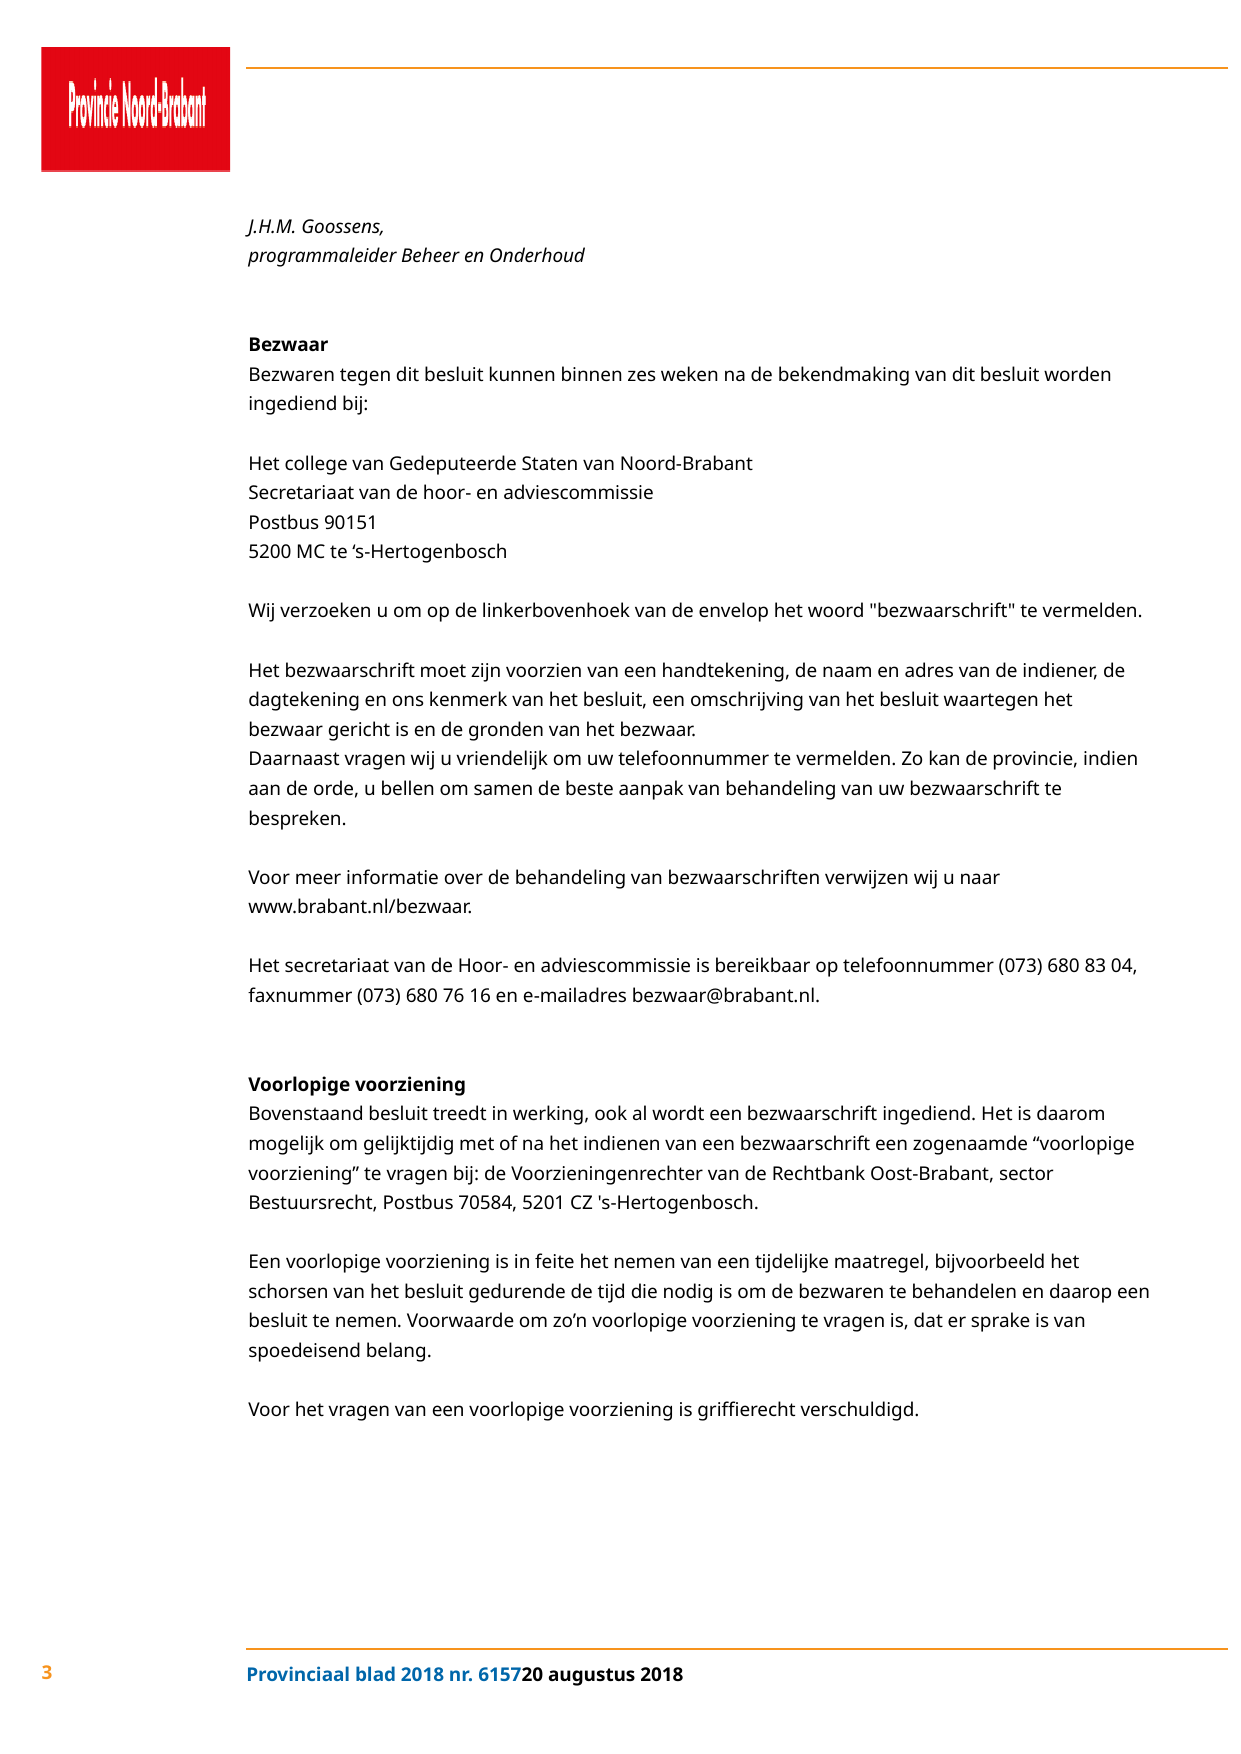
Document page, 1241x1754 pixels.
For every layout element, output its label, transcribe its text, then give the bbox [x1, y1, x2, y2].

text Postbus 90151 [248, 509, 1152, 535]
text J.H.M. Goossens, [248, 213, 1152, 239]
text Een voorlopige voorziening is in feite het nemen van een tijdelijke maatregel, bijvoorbeeld het schorsen van het besluit gedurende de tijd die nodig is om de bezwaren te behandelen en daarop een besluit te nemen. Voorwaarde om zo’n voorlopige voorziening te vragen is, dat er sprake is van spoedeisend belang. [248, 1248, 1152, 1363]
text Daarnaast vragen wij u vriendelijk om uw telefoonnummer te vermelden. Zo kan de provincie, indien aan de orde, u bellen om samen de beste aanpak van behandeling van uw bezwaarschrift te bespreken. [248, 746, 1152, 831]
text Bezwaar [248, 331, 1152, 357]
picture [41, 47, 231, 172]
text Wij verzoeken u om op de linkerbovenhoek van de envelop het woord "bezwaarschrift" te vermelden. [248, 598, 1152, 623]
text Voor het vragen van een voorlopige voorziening is griffierecht verschuldigd. [248, 1396, 1152, 1422]
text Het secretariaat van de Hoor- en adviescommissie is bereikbaar op telefoonnummer (073) 680 83 04, faxnummer (073) 680 76 16 en e‑mailadres bezwaar@brabant.nl. [248, 953, 1152, 1008]
text Het college van Gedeputeerde Staten van Noord-Brabant [248, 450, 1152, 476]
text 5200 MC te ‘s‑Hertogenbosch [248, 538, 1152, 564]
text Het bezwaarschrift moet zijn voorzien van een handtekening, de naam en adres van de indiener, de dagtekening en ons kenmerk van het besluit, een omschrijving van het besluit waartegen het bezwaar gericht is en de gronden van het bezwaar. [248, 657, 1152, 742]
text Bovenstaand besluit treedt in werking, ook al wordt een bezwaarschrift ingediend. Het is daarom mogelijk om gelijktijdig met of na het indienen van een bezwaarschrift een zogenaamde “voorlopige voorziening” te vragen bij: de Voorzieningenrechter van de Rechtbank Oost-Brabant, sector Bestuursrecht, Postbus 70584, 5201 CZ 's‑Hertogenbosch. [248, 1101, 1152, 1215]
text Voorlopige voorziening [248, 1071, 1152, 1097]
text Bezwaren tegen dit besluit kunnen binnen zes weken na de bekendmaking van dit besluit worden ingediend bij: [248, 361, 1152, 416]
text Secretariaat van de hoor- en adviescommissie [248, 479, 1152, 505]
text programmaleider Beheer en Onderhoud [248, 243, 1152, 268]
text Voor meer informatie over de behandeling van bezwaarschriften verwijzen wij u naar www.brabant.nl/bezwaar. [248, 864, 1152, 919]
